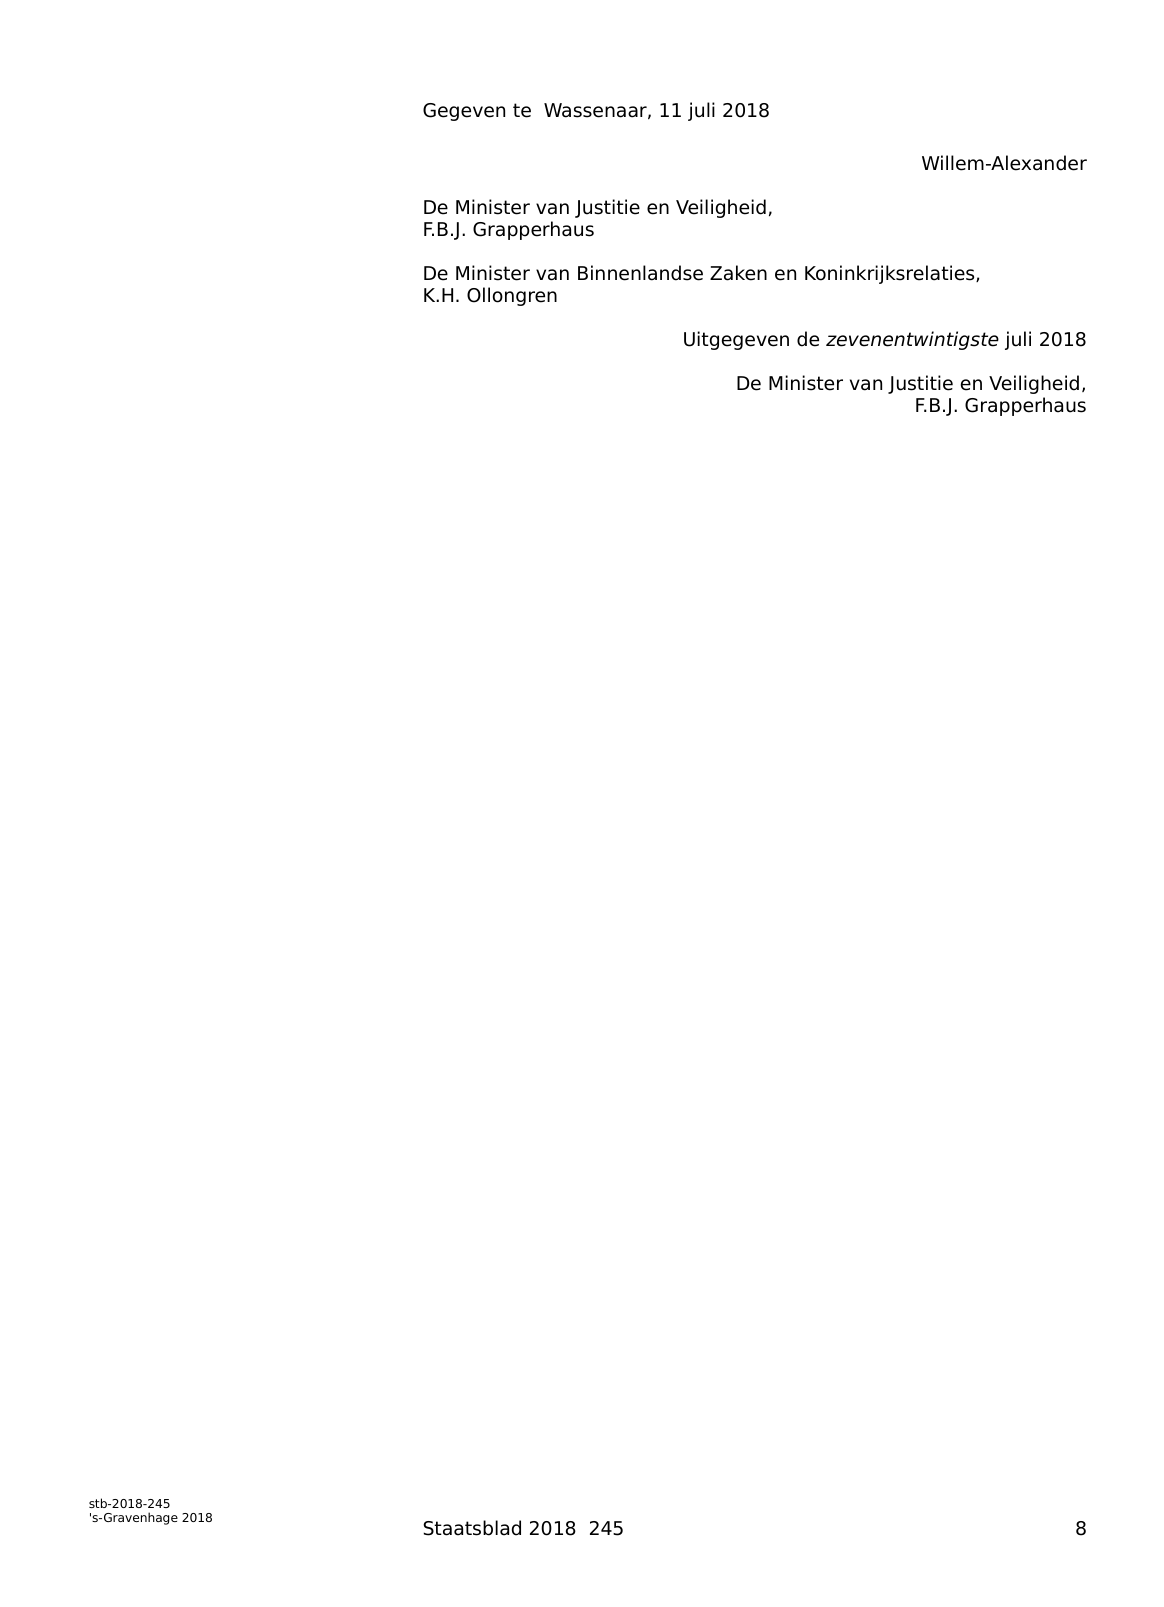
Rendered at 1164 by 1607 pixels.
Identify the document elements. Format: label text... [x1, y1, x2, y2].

text De Minister van Justitie en Veiligheid, F.B.J. Grapperhaus [422, 373, 1087, 417]
text De Minister van Justitie en Veiligheid, F.B.J. Grapperhaus [422, 197, 1087, 241]
text Willem-Alexander [422, 152, 1087, 174]
text Uitgegeven de zevenentwintigste juli 2018 [422, 329, 1087, 351]
text 's-Gravenhage 2018 [88, 1511, 323, 1525]
text Gegeven te Wassenaar, 11 juli 2018 [422, 100, 1087, 122]
text De Minister van Binnenlandse Zaken en Koninkrijksrelaties, K.H. Ollongren [422, 263, 1087, 307]
text stb-2018-245 [88, 1497, 323, 1511]
